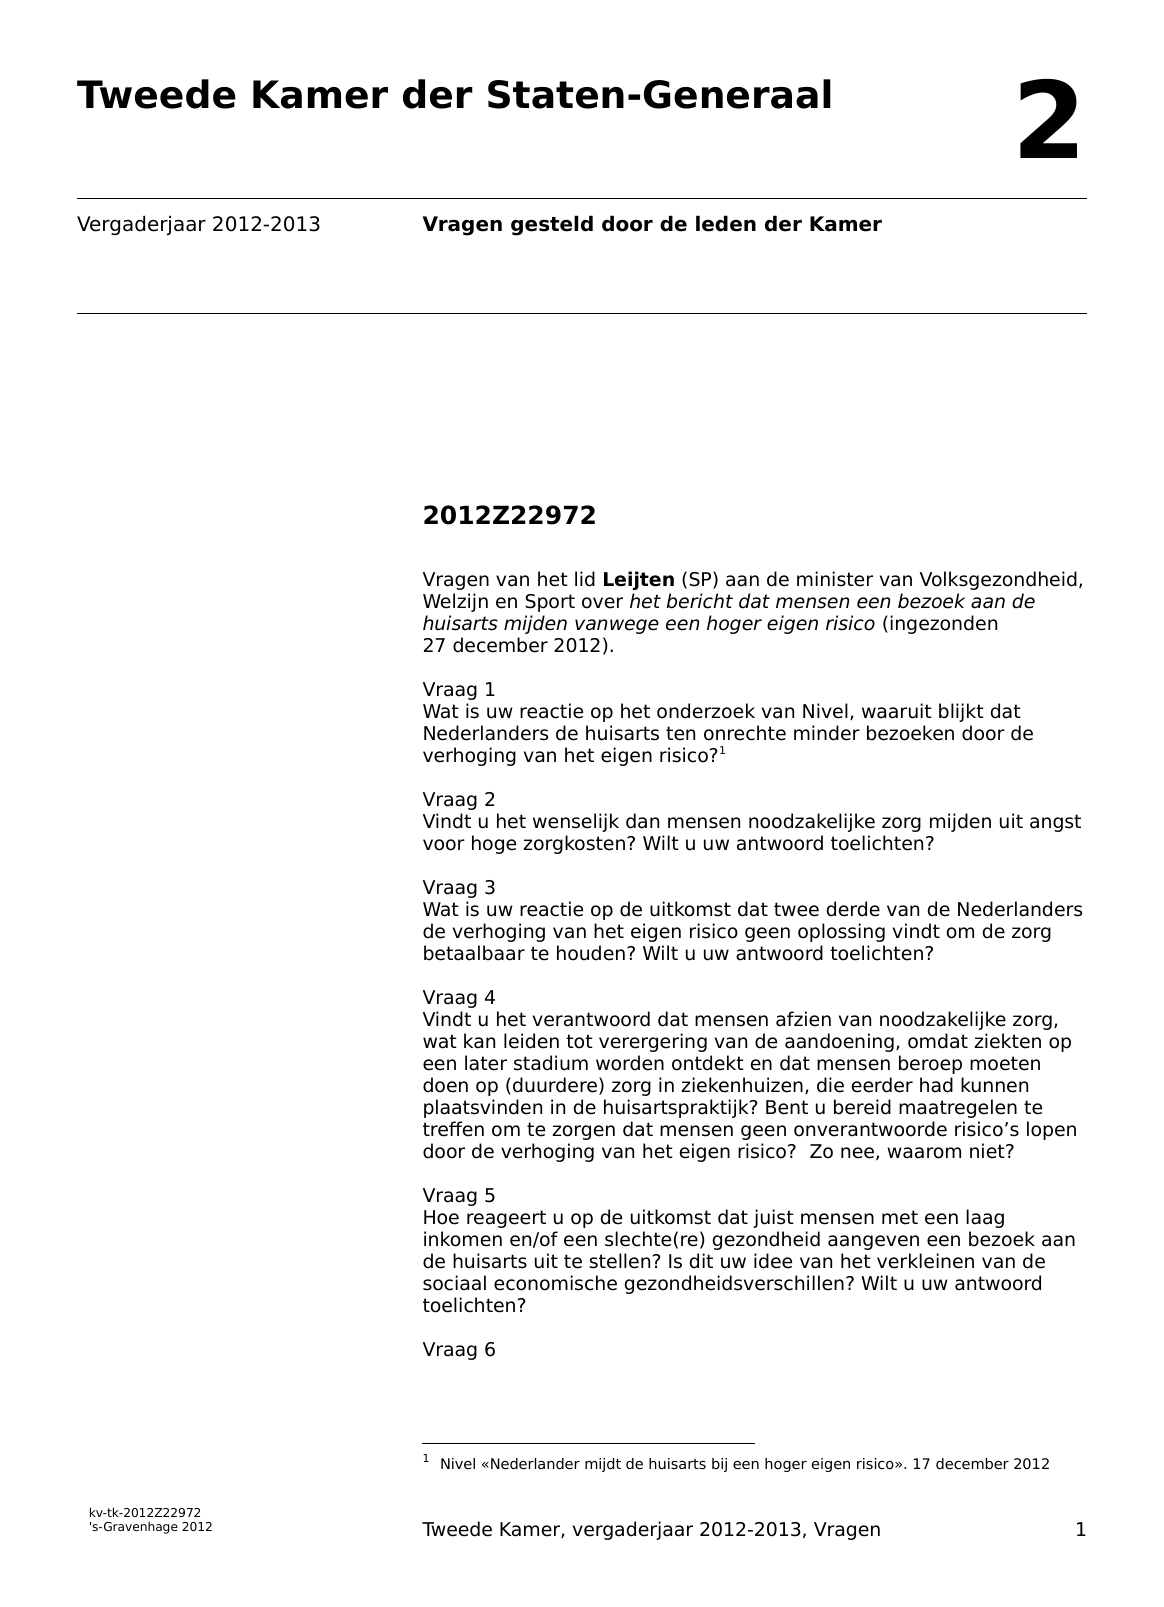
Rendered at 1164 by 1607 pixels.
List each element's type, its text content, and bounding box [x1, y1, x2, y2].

text Vindt u het verantwoord dat mensen afzien van noodzakelijke zorg, wat kan leiden tot verergering van de aandoening, omdat ziekten op een later stadium worden ontdekt en dat mensen beroep moeten doen op (duurdere) zorg in ziekenhuizen, die eerder had kunnen plaatsvinden in de huisartspraktijk? Bent u bereid maatregelen te treffen om te zorgen dat mensen geen onverantwoorde risico’s lopen door de verhoging van het eigen risico? Zo nee, waarom niet? [422, 1009, 1087, 1163]
text Wat is uw reactie op het onderzoek van Nivel, waaruit blijkt dat Nederlanders de huisarts ten onrechte minder bezoeken door de verhoging van het eigen risico? [422, 701, 1087, 767]
text Hoe reageert u op de uitkomst dat juist mensen met een laag inkomen en/of een slechte(re) gezondheid aangeven een bezoek aan de huisarts uit te stellen? Is dit uw idee van het verkleinen van de sociaal economische gezondheidsverschillen? Wilt u uw antwoord toelichten? [422, 1207, 1087, 1317]
text 's-Gravenhage 2012 [88, 1520, 323, 1534]
text Vraag 5 [422, 1185, 1087, 1207]
table_cell Vragen gesteld door de leden der Kamer [422, 199, 1087, 313]
text Vraag 3 [422, 877, 1087, 899]
text Vragen van het lid Leijten (SP) aan de minister van Volksgezondheid, Welzijn en Sport over het bericht dat mensen een bezoek aan de huisarts mijden vanwege een hoger eigen risico (ingezonden 27 december 2012). [422, 569, 1087, 657]
table_header Tweede Kamer der Staten-Generaal [77, 59, 886, 198]
text Vraag 6 [422, 1339, 1087, 1361]
text Nivel «Nederlander mijdt de huisarts bij een hoger eigen risico». 17 december 2012 [422, 1452, 1087, 1474]
text 2012Z22972 [422, 501, 1087, 531]
text Vraag 2 [422, 789, 1087, 811]
table_header 2 [886, 59, 1087, 198]
text kv-tk-2012Z22972 [88, 1506, 323, 1520]
text Wat is uw reactie op de uitkomst dat twee derde van de Nederlanders de verhoging van het eigen risico geen oplossing vindt om de zorg betaalbaar te houden? Wilt u uw antwoord toelichten? [422, 899, 1087, 965]
text Vraag 4 [422, 987, 1087, 1009]
text Vindt u het wenselijk dan mensen noodzakelijke zorg mijden uit angst voor hoge zorgkosten? Wilt u uw antwoord toelichten? [422, 811, 1087, 855]
text Vraag 1 [422, 679, 1087, 701]
table_cell Vergaderjaar 2012-2013 [77, 199, 422, 313]
